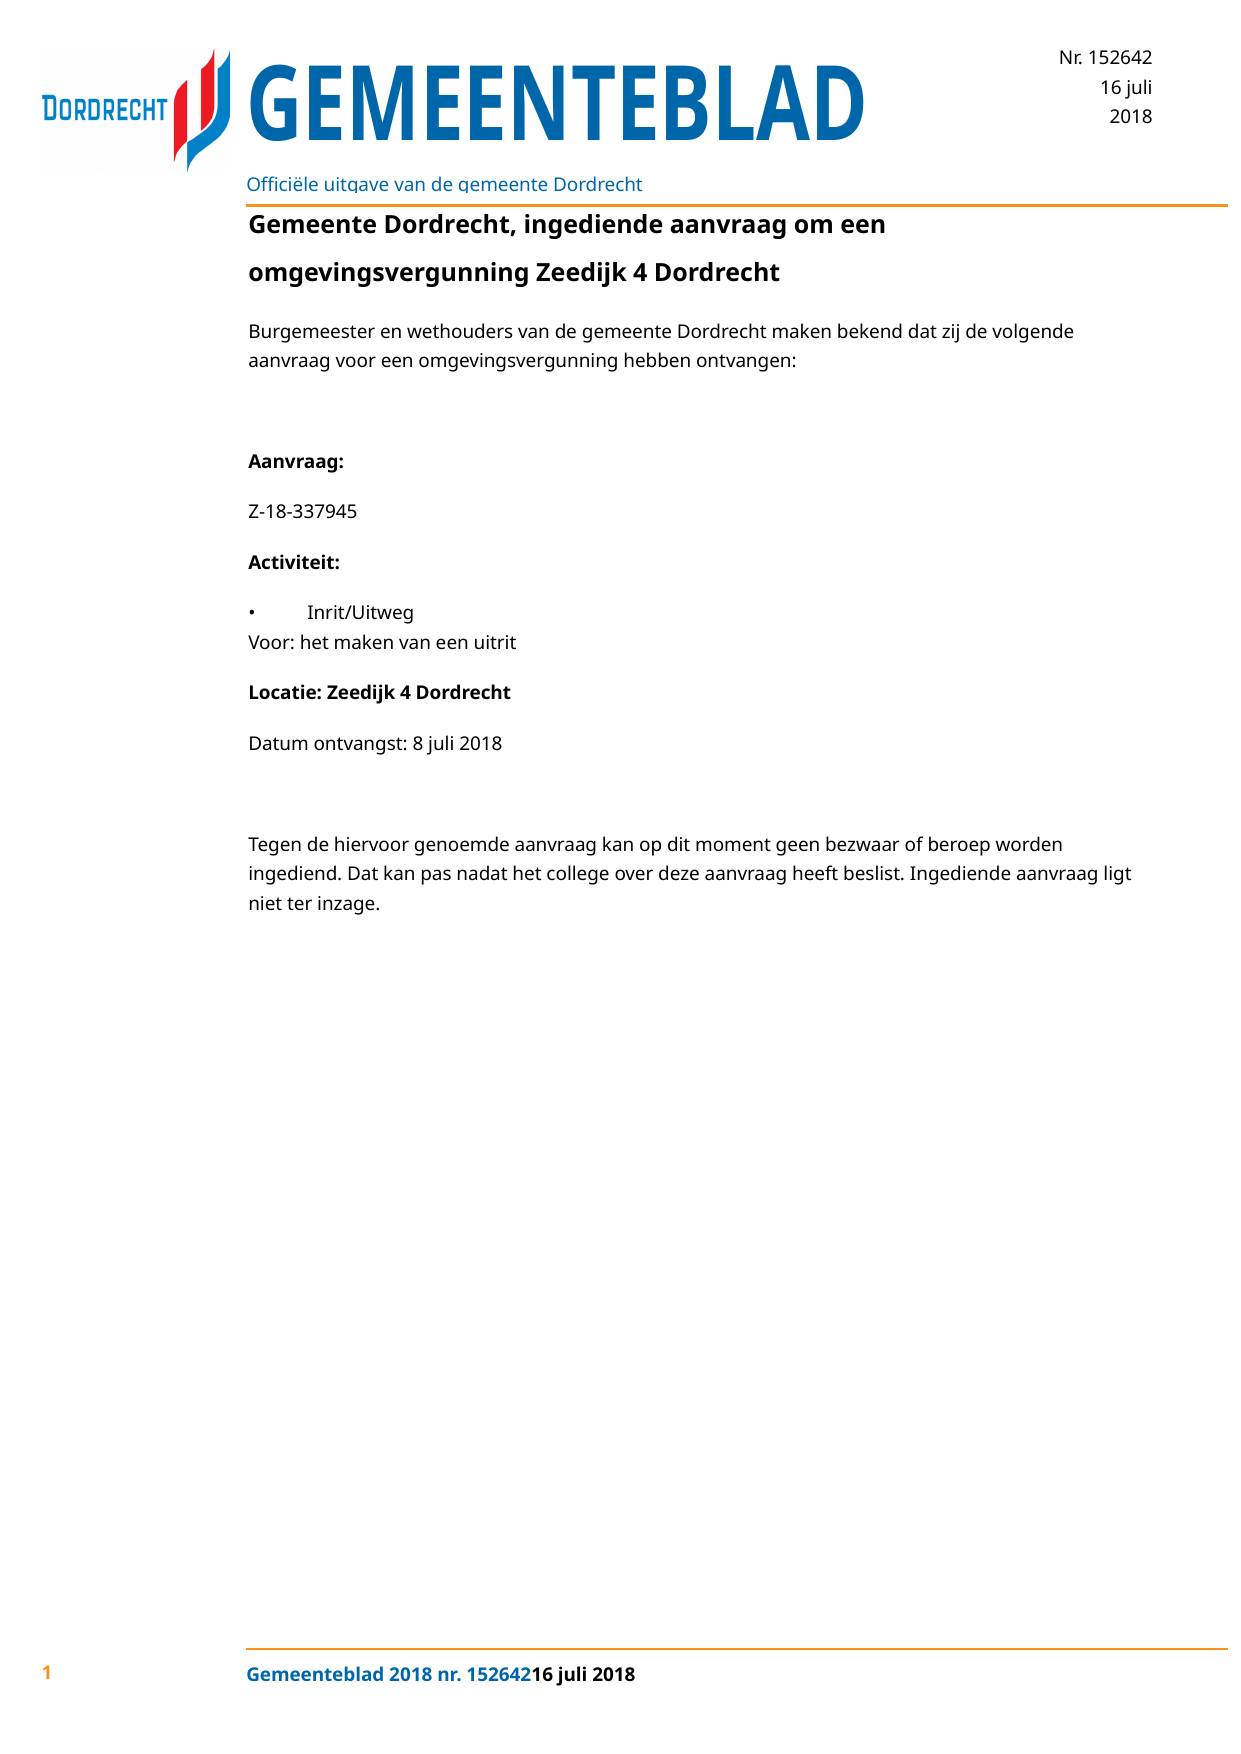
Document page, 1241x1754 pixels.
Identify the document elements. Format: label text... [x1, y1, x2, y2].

picture [41, 47, 231, 172]
text Burgemeester en wethouders van de gemeente Dordrecht maken bekend dat zij de volgende aanvraag voor een omgevingsvergunning hebben ontvangen: [248, 318, 1152, 373]
text Aanvraag: [248, 448, 1152, 474]
text Datum ontvangst: 8 juli 2018 [248, 730, 1152, 756]
text Locatie: Zeedijk 4 Dordrecht [248, 679, 1152, 705]
text Tegen de hiervoor genoemde aanvraag kan op dit moment geen bezwaar of beroep worden ingediend. Dat kan pas nadat het college over deze aanvraag heeft beslist. Ingediende aanvraag ligt niet ter inzage. [248, 831, 1152, 916]
list Inrit/Uitweg [248, 599, 1152, 625]
text Gemeente Dordrecht, ingediende aanvraag om een omgevingsvergunning Zeedijk 4 Dordrecht [248, 207, 1152, 288]
text Z-18-337945 [248, 499, 1152, 524]
text Activiteit: [248, 549, 1152, 575]
text Voor: het maken van een uitrit [248, 629, 1152, 655]
